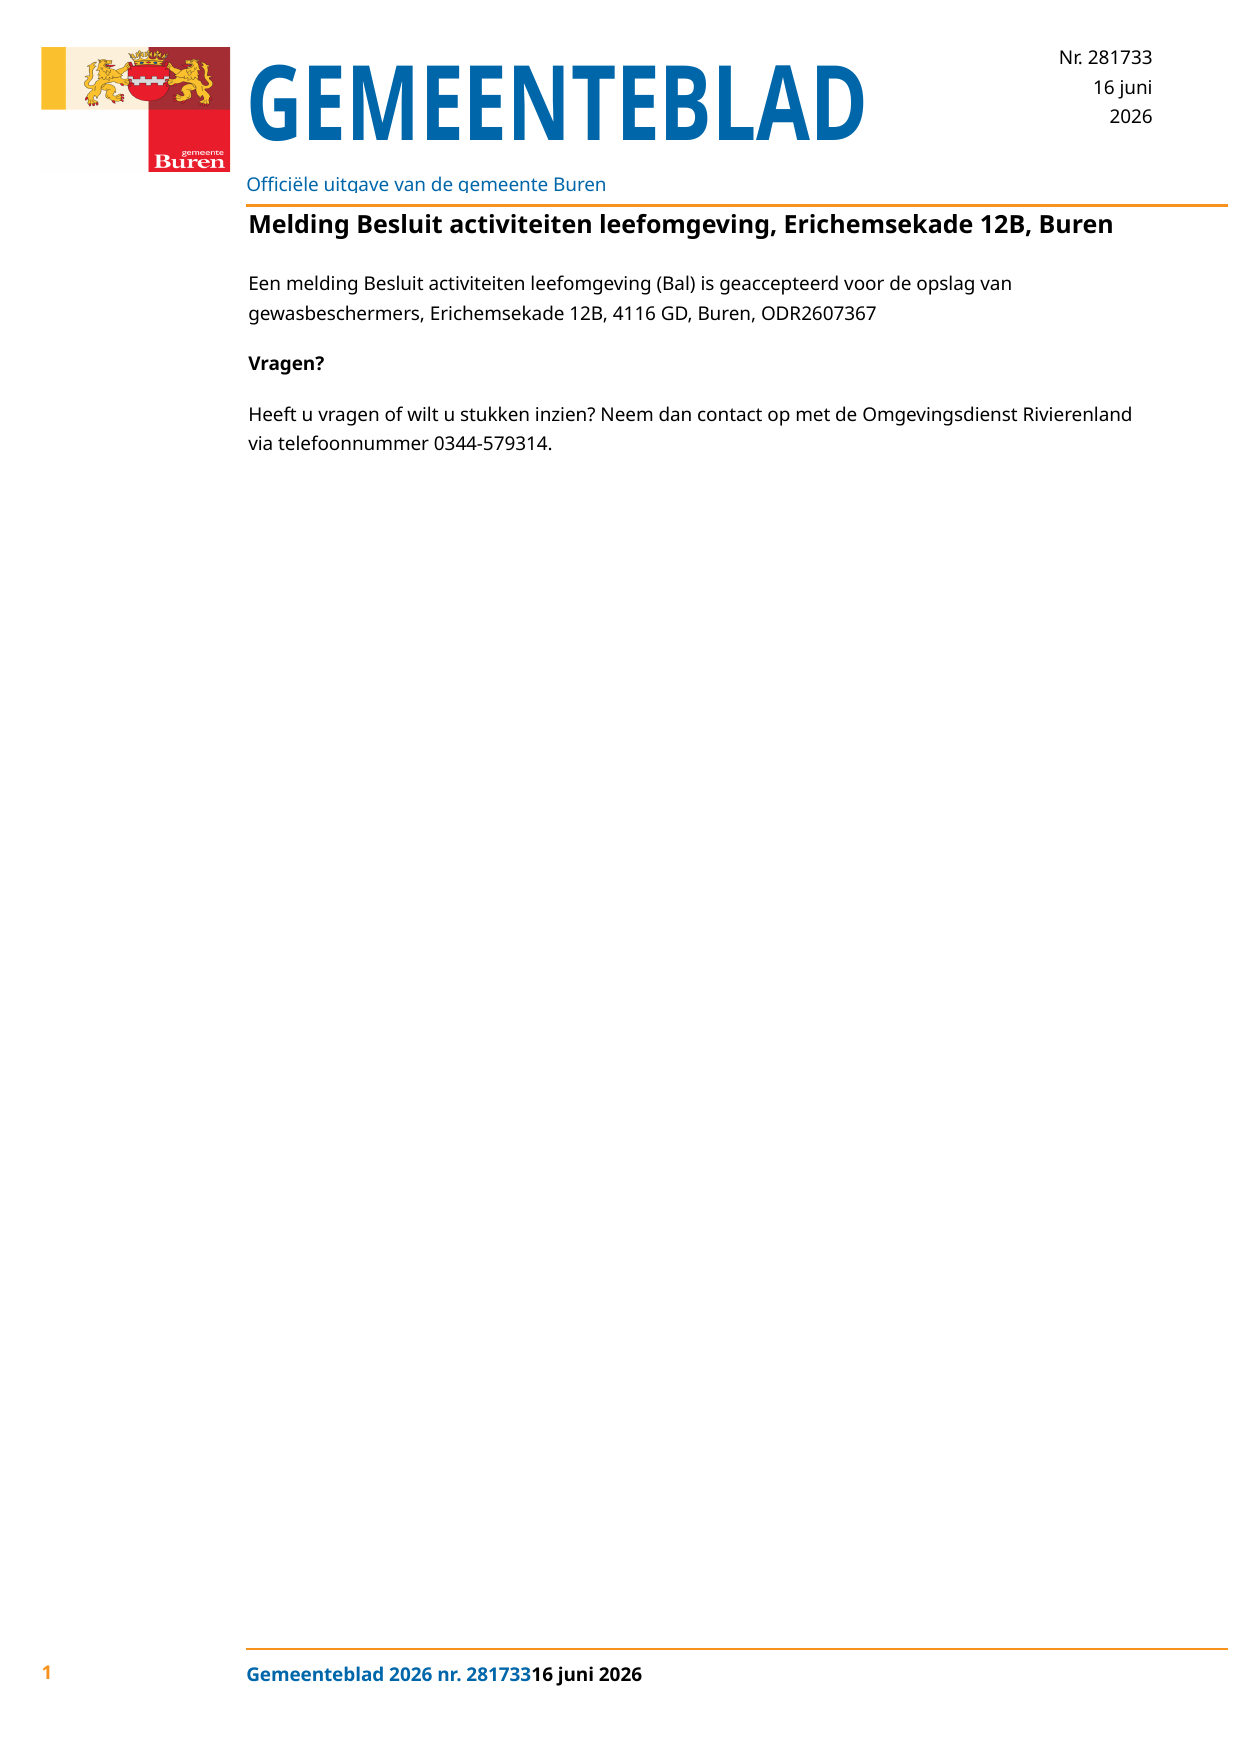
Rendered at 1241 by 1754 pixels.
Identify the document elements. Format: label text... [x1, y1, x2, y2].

picture [41, 47, 231, 172]
text Een melding Besluit activiteiten leefomgeving (Bal) is geaccepteerd voor de opslag van gewasbeschermers, Erichemsekade 12B, 4116 GD, Buren, ODR2607367 [248, 270, 1152, 326]
text Melding Besluit activiteiten leefomgeving, Erichemsekade 12B, Buren [248, 207, 1152, 241]
text Vragen? [248, 350, 1152, 376]
text Heeft u vragen of wilt u stukken inzien? Neem dan contact op met de Omgevingsdienst Rivierenland via telefoonnummer 0344-579314. [248, 401, 1152, 456]
